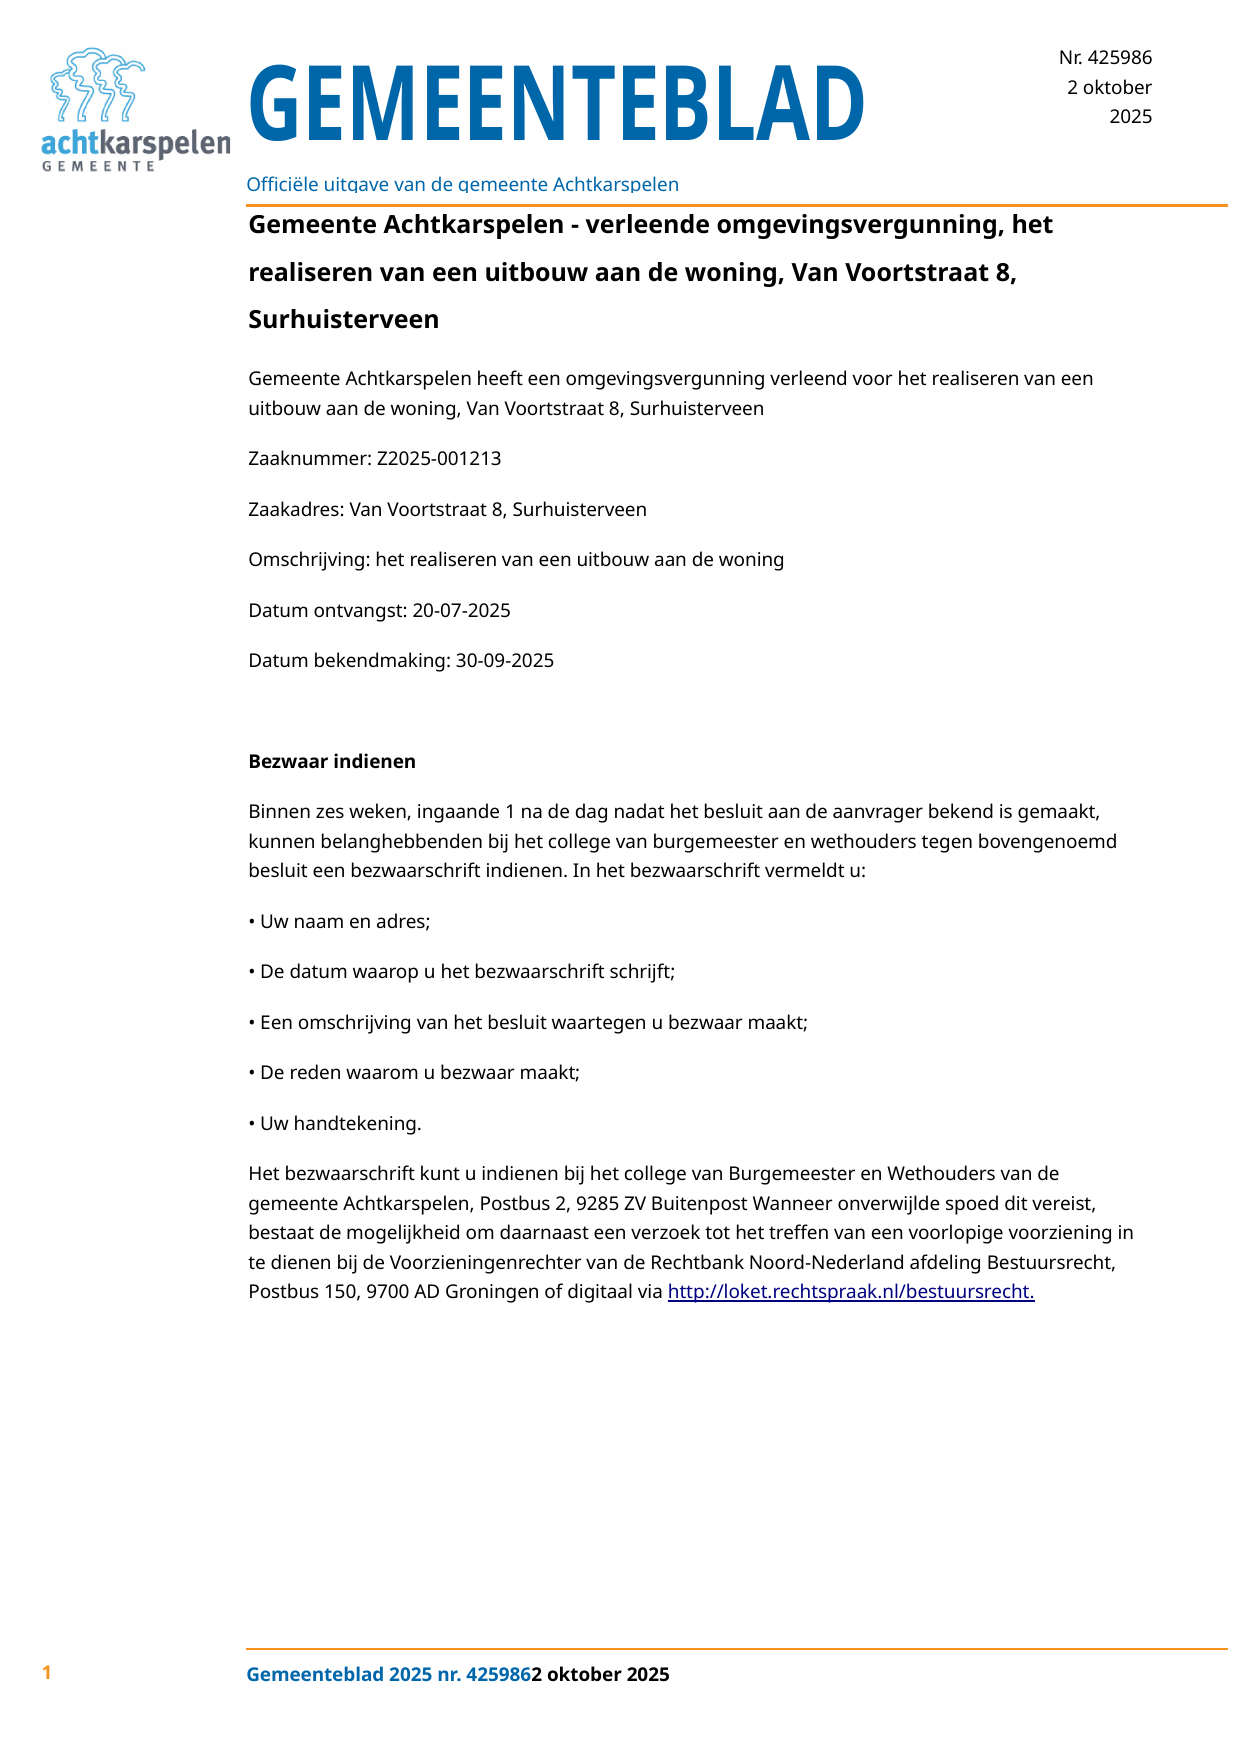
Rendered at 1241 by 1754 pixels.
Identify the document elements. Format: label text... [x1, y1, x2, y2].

text Het bezwaarschrift kunt u indienen bij het college van Burgemeester en Wethouders van de gemeente Achtkarspelen, Postbus 2, 9285 ZV Buitenpost Wanneer onverwijlde spoed dit vereist, bestaat de mogelijkheid om daarnaast een verzoek tot het treffen van een voorlopige voorziening in te dienen bij de Voorzieningenrechter van de Rechtbank Noord-Nederland afdeling Bestuursrecht, Postbus 150, 9700 AD Groningen of digitaal via http://loket.rechtspraak.nl/bestuursrecht. [248, 1160, 1152, 1304]
text Gemeente Achtkarspelen heeft een omgevingsvergunning verleend voor het realiseren van een uitbouw aan de woning, Van Voortstraat 8, Surhuisterveen [248, 366, 1152, 421]
text Binnen zes weken, ingaande 1 na de dag nadat het besluit aan de aanvrager bekend is gemaakt, kunnen belanghebbenden bij het college van burgemeester en wethouders tegen bovengenoemd besluit een bezwaarschrift indienen. In het bezwaarschrift vermeldt u: [248, 798, 1152, 883]
text Bezwaar indienen [248, 748, 1152, 774]
text Zaaknummer: Z2025-001213 [248, 446, 1152, 471]
text • Uw naam en adres; [248, 908, 1152, 934]
text Omschrijving: het realiseren van een uitbouw aan de woning [248, 546, 1152, 572]
text Zaakadres: Van Voortstraat 8, Surhuisterveen [248, 496, 1152, 522]
text Datum ontvangst: 20-07-2025 [248, 597, 1152, 622]
text • Uw handtekening. [248, 1110, 1152, 1135]
text Gemeente Achtkarspelen - verleende omgevingsvergunning, het realiseren van een uitbouw aan de woning, Van Voortstraat 8, Surhuisterveen [248, 207, 1152, 336]
picture [41, 47, 231, 172]
text • Een omschrijving van het besluit waartegen u bezwaar maakt; [248, 1009, 1152, 1034]
text • De reden waarom u bezwaar maakt; [248, 1059, 1152, 1085]
text Datum bekendmaking: 30-09-2025 [248, 647, 1152, 673]
text • De datum waarop u het bezwaarschrift schrijft; [248, 958, 1152, 984]
